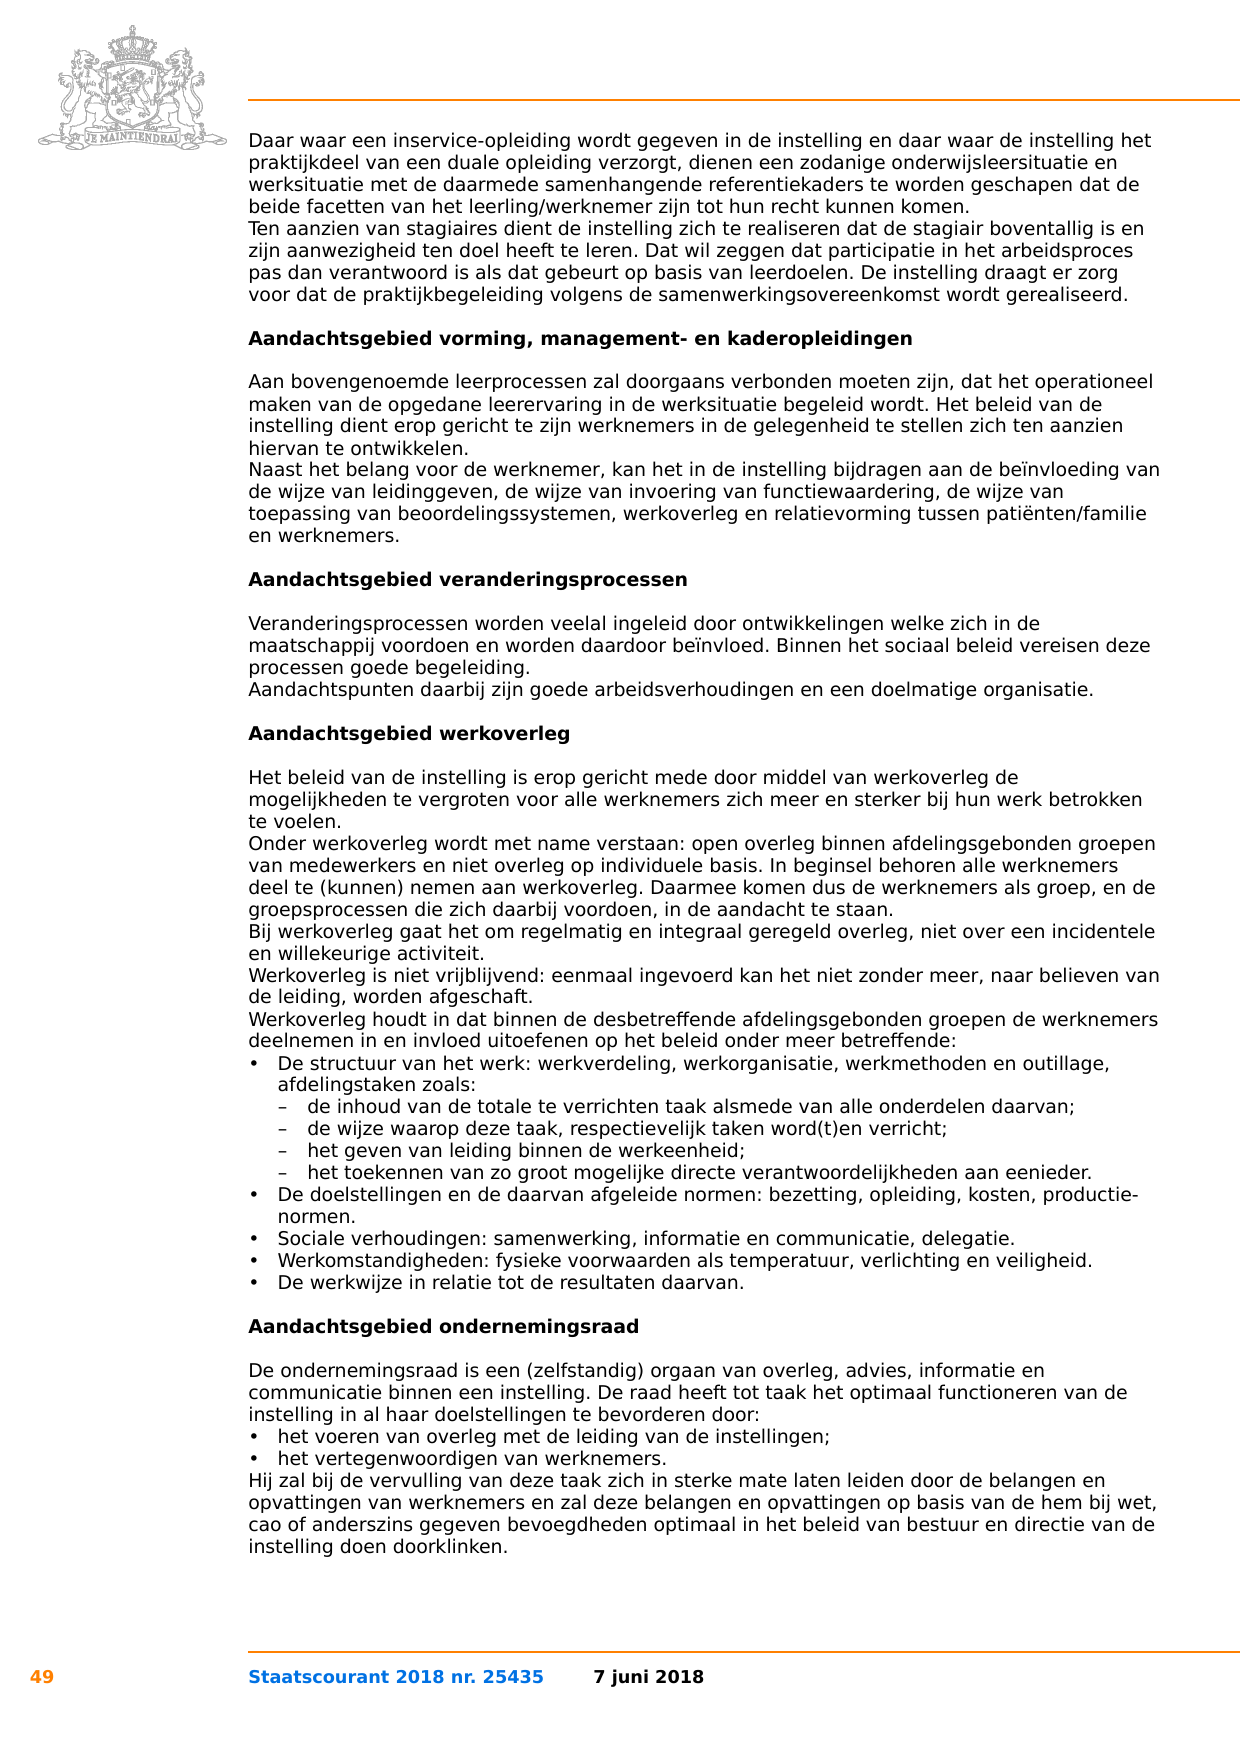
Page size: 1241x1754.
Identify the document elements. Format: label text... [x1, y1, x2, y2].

text Onder werkoverleg wordt met name verstaan: open overleg binnen afdelingsgebonden groepen van medewerkers en niet overleg op individuele basis. In beginsel behoren alle werknemers deel te (kunnen) nemen aan werkoverleg. Daarmee komen dus de werknemers als groep, en de groepsprocessen die zich daarbij voordoen, in de aandacht te staan. [248, 833, 1163, 921]
text • Werkomstandigheden: fysieke voorwaarden als temperatuur, verlichting en veiligheid. [248, 1250, 1163, 1272]
text • Sociale verhoudingen: samenwerking, informatie en communicatie, delegatie. [248, 1228, 1163, 1250]
text Aandachtspunten daarbij zijn goede arbeidsverhoudingen en een doelmatige organisatie. [248, 679, 1163, 701]
text • De structuur van het werk: werkverdeling, werkorganisatie, werkmethoden en outillage, afdelingstaken zoals: [248, 1052, 1163, 1096]
text Werkoverleg is niet vrijblijvend: eenmaal ingevoerd kan het niet zonder meer, naar believen van de leiding, worden afgeschaft. [248, 964, 1163, 1008]
subtitle Aandachtsgebied vorming, management- en kaderopleidingen [248, 328, 1163, 349]
text Ten aanzien van stagiaires dient de instelling zich te realiseren dat de stagiair boventallig is en zijn aanwezigheid ten doel heeft te leren. Dat wil zeggen dat participatie in het arbeidsproces pas dan verantwoord is als dat gebeurt op basis van leerdoelen. De instelling draagt er zorg voor dat de praktijkbegeleiding volgens de samenwerkingsovereenkomst wordt gerealiseerd. [248, 218, 1163, 306]
text De ondernemingsraad is een (zelfstandig) orgaan van overleg, advies, informatie en communicatie binnen een instelling. De raad heeft tot taak het optimaal functioneren van de instelling in al haar doelstellingen te bevorderen door: [248, 1360, 1163, 1426]
text – de wijze waarop deze taak, respectievelijk taken word(t)en verricht; [278, 1118, 1163, 1140]
text Veranderingsprocessen worden veelal ingeleid door ontwikkelingen welke zich in de maatschappij voordoen en worden daardoor beïnvloed. Binnen het sociaal beleid vereisen deze processen goede begeleiding. [248, 613, 1163, 679]
text • het vertegenwoordigen van werknemers. [248, 1448, 1163, 1470]
text Bij werkoverleg gaat het om regelmatig en integraal geregeld overleg, niet over een incidentele en willekeurige activiteit. [248, 921, 1163, 964]
subtitle Aandachtsgebied veranderingsprocessen [248, 569, 1163, 591]
text Aan bovengenoemde leerprocessen zal doorgaans verbonden moeten zijn, dat het operationeel maken van de opgedane leerervaring in de werksituatie begeleid wordt. Het beleid van de instelling dient erop gericht te zijn werknemers in de gelegenheid te stellen zich ten aanzien hiervan te ontwikkelen. [248, 371, 1163, 459]
text Daar waar een inservice-opleiding wordt gegeven in de instelling en daar waar de instelling het praktijkdeel van een duale opleiding verzorgt, dienen een zodanige onderwijsleersituatie en werksituatie met de daarmede samenhangende referentiekaders te worden geschapen dat de beide facetten van het leerling/werknemer zijn tot hun recht kunnen komen. [248, 130, 1163, 218]
text Het beleid van de instelling is erop gericht mede door middel van werkoverleg de mogelijkheden te vergroten voor alle werknemers zich meer en sterker bij hun werk betrokken te voelen. [248, 767, 1163, 833]
text Werkoverleg houdt in dat binnen de desbetreffende afdelingsgebonden groepen de werknemers deelnemen in en invloed uitoefenen op het beleid onder meer betreffende: [248, 1008, 1163, 1052]
text – het toekennen van zo groot mogelijke directe verantwoordelijkheden aan eenieder. [278, 1162, 1163, 1184]
text – de inhoud van de totale te verrichten taak alsmede van alle onderdelen daarvan; [278, 1096, 1163, 1118]
text – het geven van leiding binnen de werkeenheid; [278, 1140, 1163, 1162]
text • De werkwijze in relatie tot de resultaten daarvan. [248, 1272, 1163, 1294]
text Hij zal bij de vervulling van deze taak zich in sterke mate laten leiden door de belangen en opvattingen van werknemers en zal deze belangen en opvattingen op basis van de hem bij wet, cao of anderszins gegeven bevoegdheden optimaal in het beleid van bestuur en directie van de instelling doen doorklinken. [248, 1470, 1163, 1558]
text • De doelstellingen en de daarvan afgeleide normen: bezetting, opleiding, kosten, productie- normen. [248, 1184, 1163, 1228]
subtitle Aandachtsgebied werkoverleg [248, 723, 1163, 745]
subtitle Aandachtsgebied ondernemingsraad [248, 1316, 1163, 1338]
picture [38, 25, 227, 150]
text • het voeren van overleg met de leiding van de instellingen; [248, 1426, 1163, 1448]
text Naast het belang voor de werknemer, kan het in de instelling bijdragen aan de beïnvloeding van de wijze van leidinggeven, de wijze van invoering van functiewaardering, de wijze van toepassing van beoordelingssystemen, werkoverleg en relatievorming tussen patiënten/familie en werknemers. [248, 459, 1163, 547]
